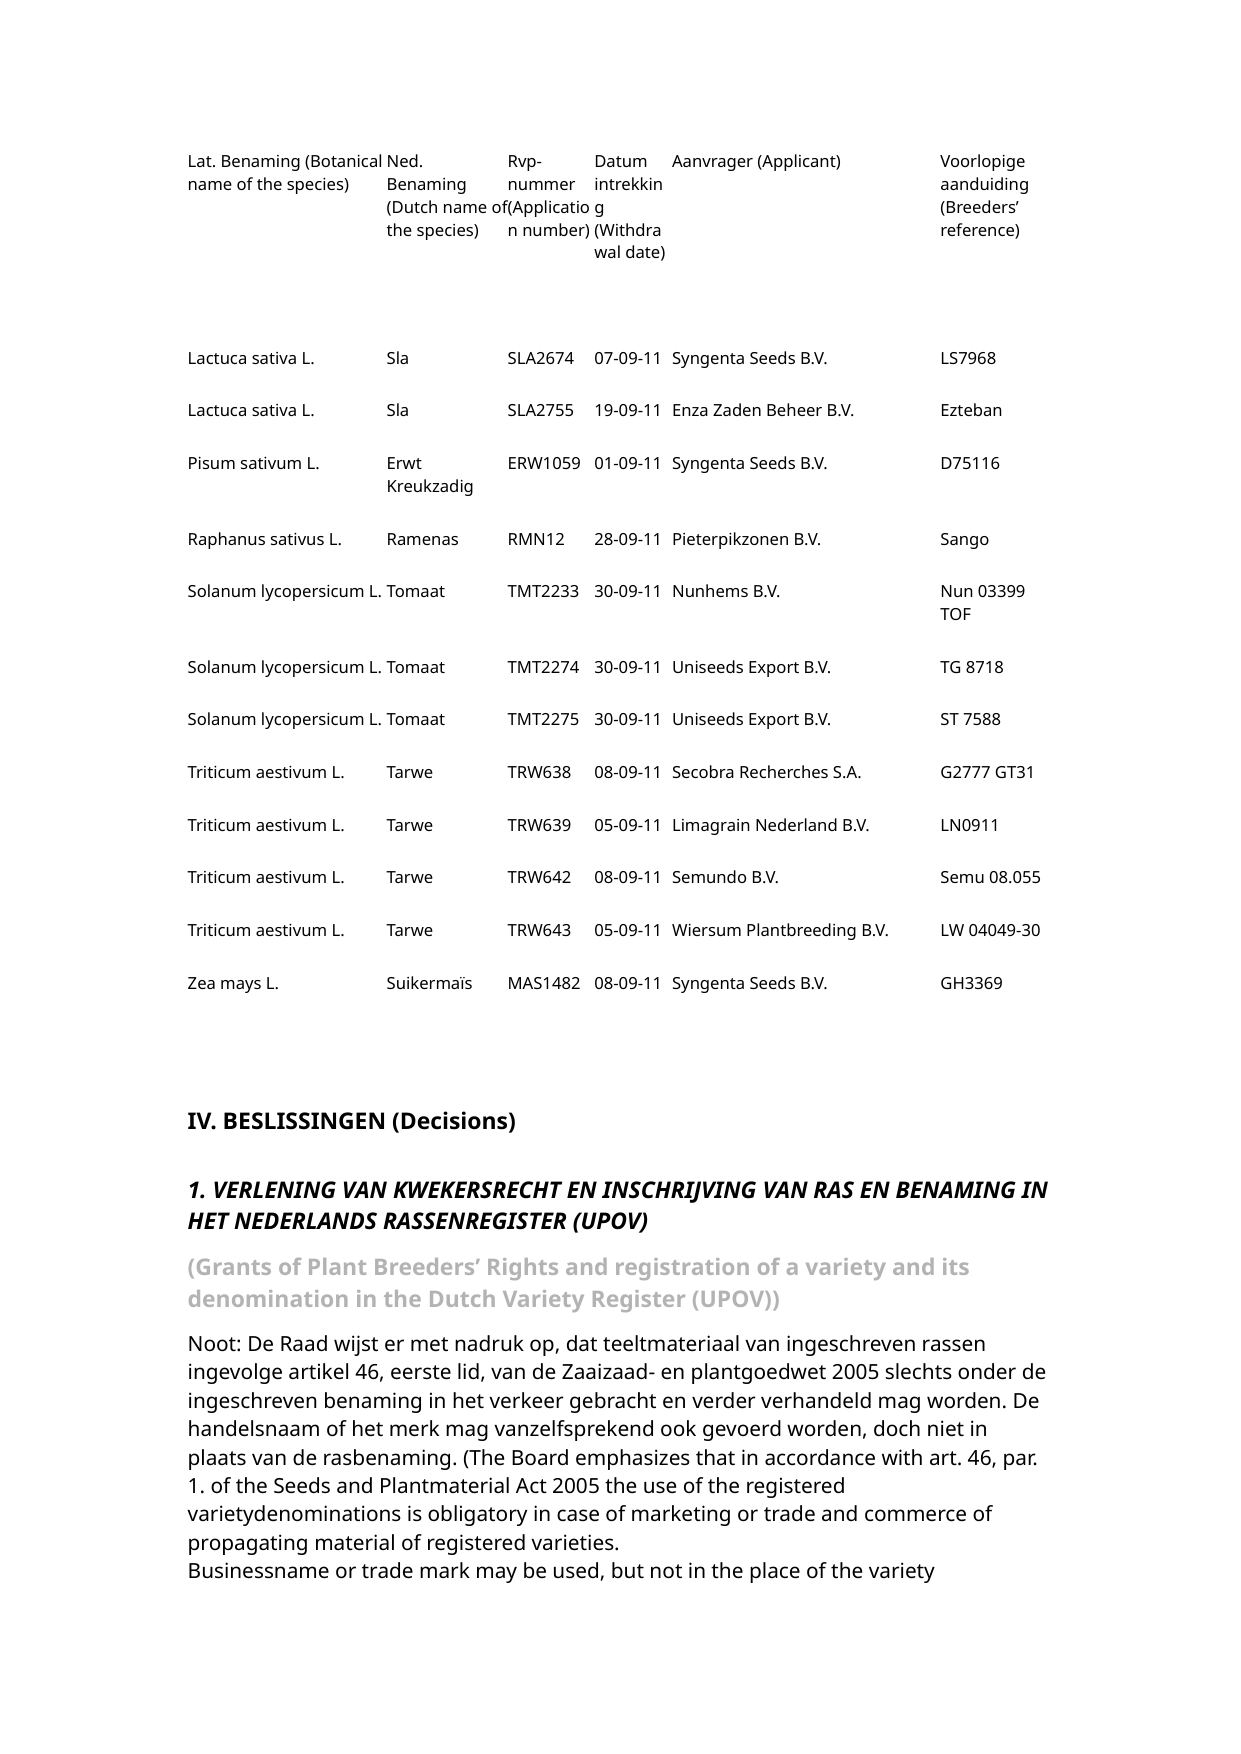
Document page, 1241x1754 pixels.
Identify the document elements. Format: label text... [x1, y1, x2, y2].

table_cell 19-09-11 [594, 399, 672, 452]
table_cell Sla [386, 346, 507, 399]
table_cell Tarwe [386, 813, 507, 866]
table_cell SLA2674 [508, 346, 594, 399]
table_cell 05-09-11 [594, 813, 672, 866]
table_cell Ramenas [386, 527, 507, 580]
table_cell 30-09-11 [594, 580, 672, 655]
table_cell TRW643 [508, 919, 594, 971]
table_cell TRW639 [508, 813, 594, 866]
table_cell RMN12 [508, 527, 594, 580]
table_cell Uniseeds Export B.V. [672, 708, 940, 761]
table_header Rvp-nummer (Application number) [508, 150, 594, 293]
table_cell Nunhems B.V. [672, 580, 940, 655]
table_cell Enza Zaden Beheer B.V. [672, 399, 940, 452]
table_cell Suikermaïs [386, 971, 507, 1024]
table_cell Lactuca sativa L. [188, 346, 386, 399]
table_cell Syngenta Seeds B.V. [672, 452, 940, 527]
text Businessname or trade mark may be used, but not in the place of the variety [187, 1556, 1053, 1585]
subtitle 1. VERLENING VAN KWEKERSRECHT EN INSCHRIJVING VAN RAS EN BENAMING IN HET NEDERLANDS RASSENREGISTER (UPOV) [187, 1174, 1053, 1236]
table_cell Solanum lycopersicum L. [188, 708, 386, 761]
table_cell [940, 294, 1053, 346]
table_cell Solanum lycopersicum L. [188, 580, 386, 655]
table_cell [508, 294, 594, 346]
table_cell ERW1059 [508, 452, 594, 527]
table_cell Ezteban [940, 399, 1053, 452]
table_cell D75116 [940, 452, 1053, 527]
table_cell Sango [940, 527, 1053, 580]
table_cell 08-09-11 [594, 866, 672, 919]
table_cell Triticum aestivum L. [188, 813, 386, 866]
table_header Aanvrager (Applicant) [672, 150, 940, 293]
table_cell TMT2275 [508, 708, 594, 761]
table_cell ST 7588 [940, 708, 1053, 761]
table_cell [672, 294, 940, 346]
table_cell Erwt Kreukzadig [386, 452, 507, 527]
table_cell LW 04049-30 [940, 919, 1053, 971]
table_cell Tomaat [386, 580, 507, 655]
table_cell [594, 294, 672, 346]
table_cell 08-09-11 [594, 971, 672, 1024]
table_cell Secobra Recherches S.A. [672, 761, 940, 813]
table_cell Tomaat [386, 655, 507, 708]
table_cell 08-09-11 [594, 761, 672, 813]
table_cell Solanum lycopersicum L. [188, 655, 386, 708]
table_cell Tarwe [386, 919, 507, 971]
table_cell Pieterpikzonen B.V. [672, 527, 940, 580]
table_cell Syngenta Seeds B.V. [672, 971, 940, 1024]
table_cell Syngenta Seeds B.V. [672, 346, 940, 399]
table_cell Triticum aestivum L. [188, 866, 386, 919]
table_cell [188, 294, 386, 346]
subtitle IV. BESLISSINGEN (Decisions) [187, 1105, 1053, 1136]
table_cell Semundo B.V. [672, 866, 940, 919]
table_cell 01-09-11 [594, 452, 672, 527]
table_cell Tarwe [386, 761, 507, 813]
table_header Ned. Benaming (Dutch name of the species) [386, 150, 507, 293]
table_cell G2777 GT31 [940, 761, 1053, 813]
table_cell TRW638 [508, 761, 594, 813]
table_cell Tarwe [386, 866, 507, 919]
table_cell Tomaat [386, 708, 507, 761]
table_cell Lactuca sativa L. [188, 399, 386, 452]
table_cell 28-09-11 [594, 527, 672, 580]
table_cell Uniseeds Export B.V. [672, 655, 940, 708]
table_cell TMT2274 [508, 655, 594, 708]
text (Grants of Plant Breeders’ Rights and registration of a variety and its denomination in the Dutch Variety Register (UPOV)) [187, 1251, 1053, 1314]
table_cell Triticum aestivum L. [188, 761, 386, 813]
table_cell GH3369 [940, 971, 1053, 1024]
table_cell 30-09-11 [594, 708, 672, 761]
table_cell Pisum sativum L. [188, 452, 386, 527]
table_cell Raphanus sativus L. [188, 527, 386, 580]
table_cell LN0911 [940, 813, 1053, 866]
table_cell Wiersum Plantbreeding B.V. [672, 919, 940, 971]
table_cell MAS1482 [508, 971, 594, 1024]
table_cell Zea mays L. [188, 971, 386, 1024]
table_cell TG 8718 [940, 655, 1053, 708]
table_cell 07-09-11 [594, 346, 672, 399]
table_cell SLA2755 [508, 399, 594, 452]
table_cell TRW642 [508, 866, 594, 919]
table_header Datum intrekking (Withdrawal date) [594, 150, 672, 293]
table_header Voorlopige aanduiding (Breeders’ reference) [940, 150, 1053, 293]
table_header Lat. Benaming (Botanical name of the species) [188, 150, 386, 293]
table_cell TMT2233 [508, 580, 594, 655]
table_cell Triticum aestivum L. [188, 919, 386, 971]
table_cell Limagrain Nederland B.V. [672, 813, 940, 866]
table_cell 05-09-11 [594, 919, 672, 971]
text Noot: De Raad wijst er met nadruk op, dat teeltmateriaal van ingeschreven rassen ingevolge artikel 46, eerste lid, van de Zaaizaad- en plantgoedwet 2005 slechts onder de ingeschreven benaming in het verkeer gebracht en verder verhandeld mag worden. De handelsnaam of het merk mag vanzelfsprekend ook gevoerd worden, doch niet in plaats van de rasbenaming. (The Board emphasizes that in accordance with art. 46, par. 1. of the Seeds and Plantmaterial Act 2005 the use of the registered varietydenominations is obligatory in case of marketing or trade and commerce of propagating material of registered varieties. [187, 1329, 1053, 1556]
table_cell Sla [386, 399, 507, 452]
table_cell Semu 08.055 [940, 866, 1053, 919]
table_cell LS7968 [940, 346, 1053, 399]
table_cell [386, 294, 507, 346]
table_cell 30-09-11 [594, 655, 672, 708]
table_cell Nun 03399 TOF [940, 580, 1053, 655]
